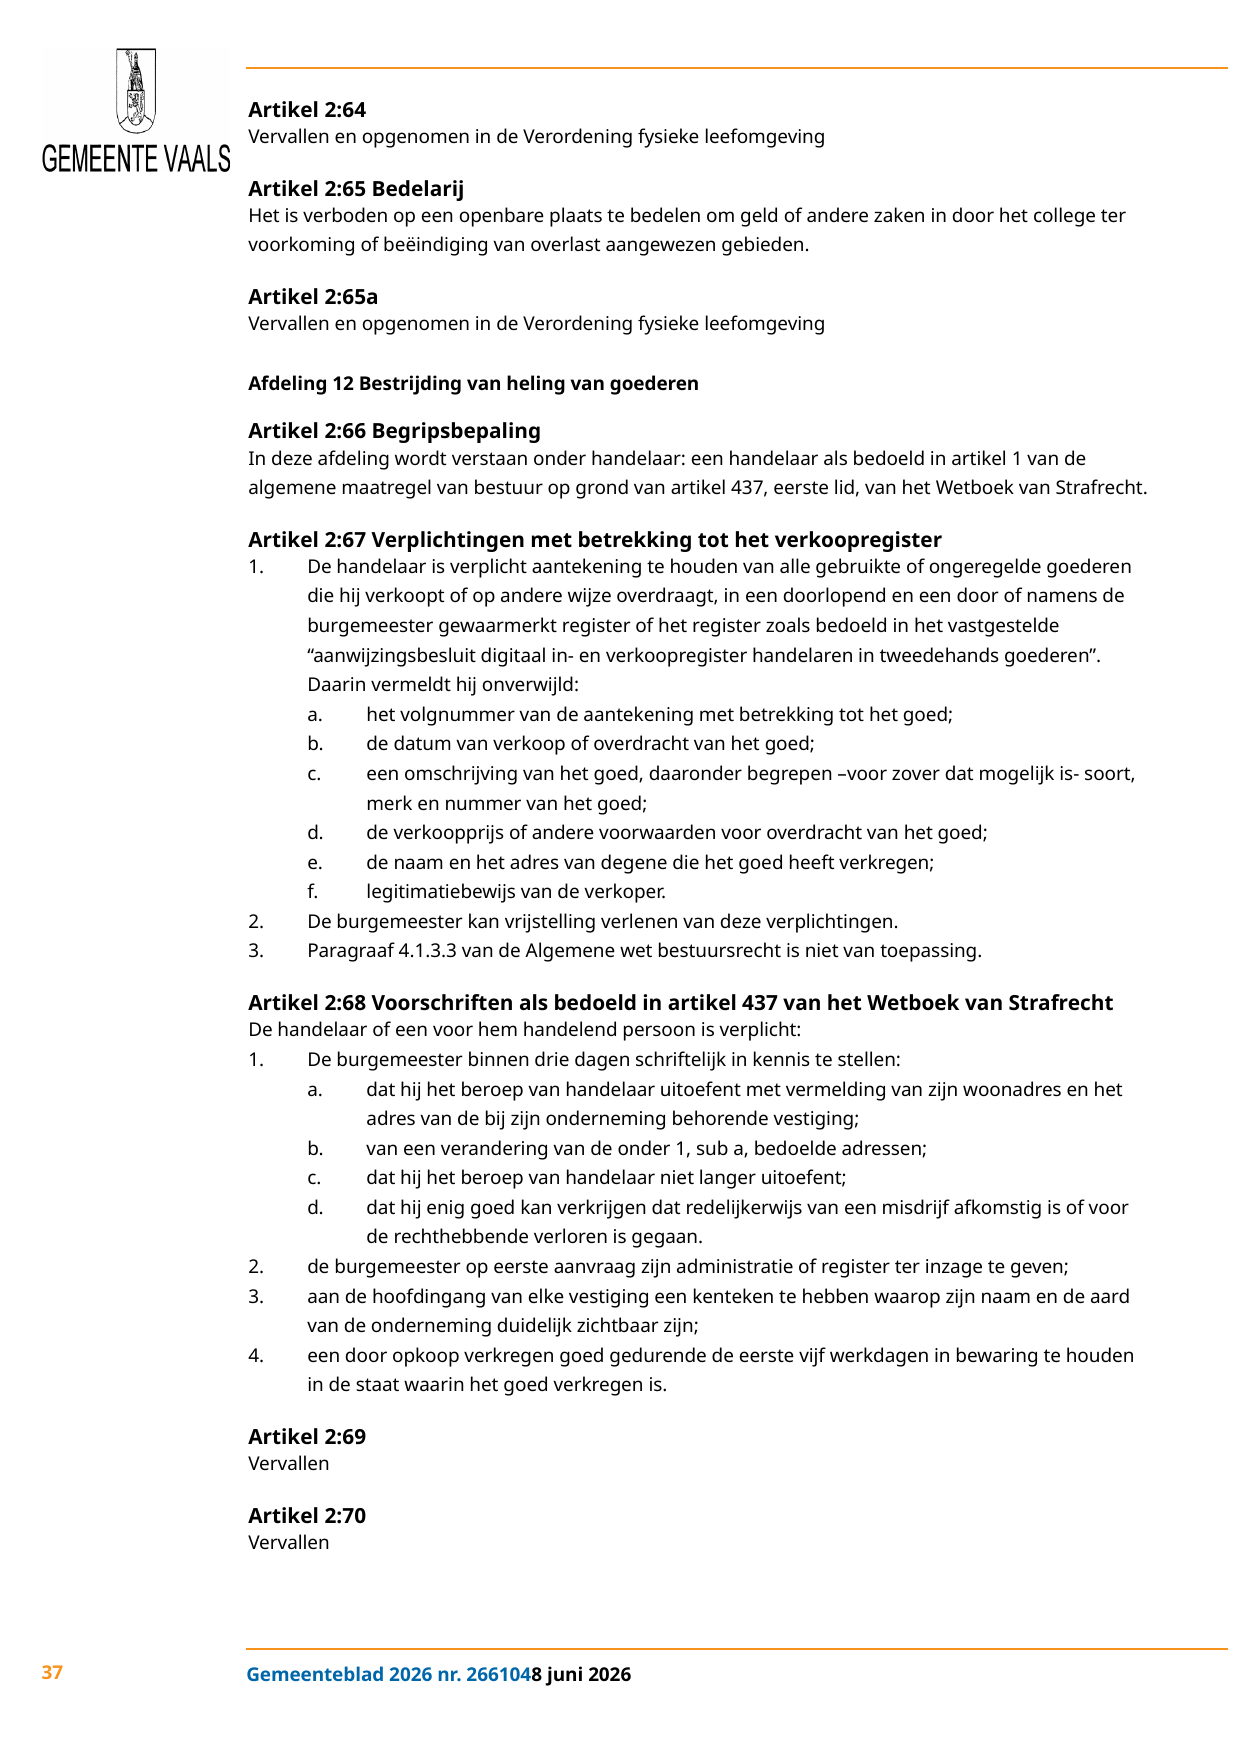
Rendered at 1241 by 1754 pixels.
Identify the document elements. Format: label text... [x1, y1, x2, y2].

list de burgemeester op eerste aanvraag zijn administratie of register ter inzage te geven; [248, 1253, 1152, 1279]
text Afdeling 12 Bestrijding van heling van goederen [248, 370, 1152, 395]
text Vervallen [248, 1450, 1152, 1476]
list de datum van verkoop of overdracht van het goed; [307, 731, 1152, 756]
text Artikel 2:69 [248, 1422, 1152, 1450]
list dat hij enig goed kan verkrijgen dat redelijkerwijs van een misdrijf afkomstig is of voor de rechthebbende verloren is gegaan. [307, 1194, 1152, 1249]
list aan de hoofdingang van elke vestiging een kenteken te hebben waarop zijn naam en de aard van de onderneming duidelijk zichtbaar zijn; [248, 1283, 1152, 1338]
text Het is verboden op een openbare plaats te bedelen om geld of andere zaken in door het college ter voorkoming of beëindiging van overlast aangewezen gebieden. [248, 202, 1152, 257]
list Paragraaf 4.1.3.3 van de Algemene wet bestuursrecht is niet van toepassing. [248, 938, 1152, 963]
list De burgemeester binnen drie dagen schriftelijk in kennis te stellen: [248, 1046, 1152, 1072]
list dat hij het beroep van handelaar uitoefent met vermelding van zijn woonadres en het adres van de bij zijn onderneming behorende vestiging; [307, 1076, 1152, 1131]
list het volgnummer van de aantekening met betrekking tot het goed; [307, 701, 1152, 727]
text Artikel 2:68 Voorschriften als bedoeld in artikel 437 van het Wetboek van Strafrecht [248, 988, 1152, 1017]
text Artikel 2:67 Verplichtingen met betrekking tot het verkoopregister [248, 525, 1152, 553]
text Artikel 2:66 Begripsbepaling [248, 416, 1152, 445]
text Artikel 2:65a [248, 282, 1152, 311]
list De burgemeester kan vrijstelling verlenen van deze verplichtingen. [248, 908, 1152, 934]
list een door opkoop verkregen goed gedurende de eerste vijf werkdagen in bewaring te houden in de staat waarin het goed verkregen is. [248, 1342, 1152, 1397]
text Vervallen en opgenomen in de Verordening fysieke leefomgeving [248, 123, 1152, 149]
list de verkoopprijs of andere voorwaarden voor overdracht van het goed; [307, 819, 1152, 845]
list De handelaar is verplicht aantekening te houden van alle gebruikte of ongeregelde goederen die hij verkoopt of op andere wijze overdraagt, in een doorlopend en een door of namens de burgemeester gewaarmerkt register of het register zoals bedoeld in het vastgestelde “aanwijzingsbesluit digitaal in- en verkoopregister handelaren in tweedehands goederen”. Daarin vermeldt hij onverwijld: [248, 553, 1152, 697]
text In deze afdeling wordt verstaan onder handelaar: een handelaar als bedoeld in artikel 1 van de algemene maatregel van bestuur op grond van artikel 437, eerste lid, van het Wetboek van Strafrecht. [248, 445, 1152, 500]
text Artikel 2:70 [248, 1501, 1152, 1529]
picture [41, 47, 231, 172]
list een omschrijving van het goed, daaronder begrepen –voor zover dat mogelijk is- soort, merk en nummer van het goed; [307, 760, 1152, 816]
list van een verandering van de onder 1, sub a, bedoelde adressen; [307, 1135, 1152, 1161]
list legitimatiebewijs van de verkoper. [307, 878, 1152, 904]
list de naam en het adres van degene die het goed heeft verkregen; [307, 849, 1152, 875]
text Artikel 2:64 [248, 95, 1152, 123]
text Vervallen en opgenomen in de Verordening fysieke leefomgeving [248, 311, 1152, 336]
list dat hij het beroep van handelaar niet langer uitoefent; [307, 1164, 1152, 1190]
text Vervallen [248, 1529, 1152, 1555]
text Artikel 2:65 Bedelarij [248, 174, 1152, 202]
text De handelaar of een voor hem handelend persoon is verplicht: [248, 1017, 1152, 1042]
